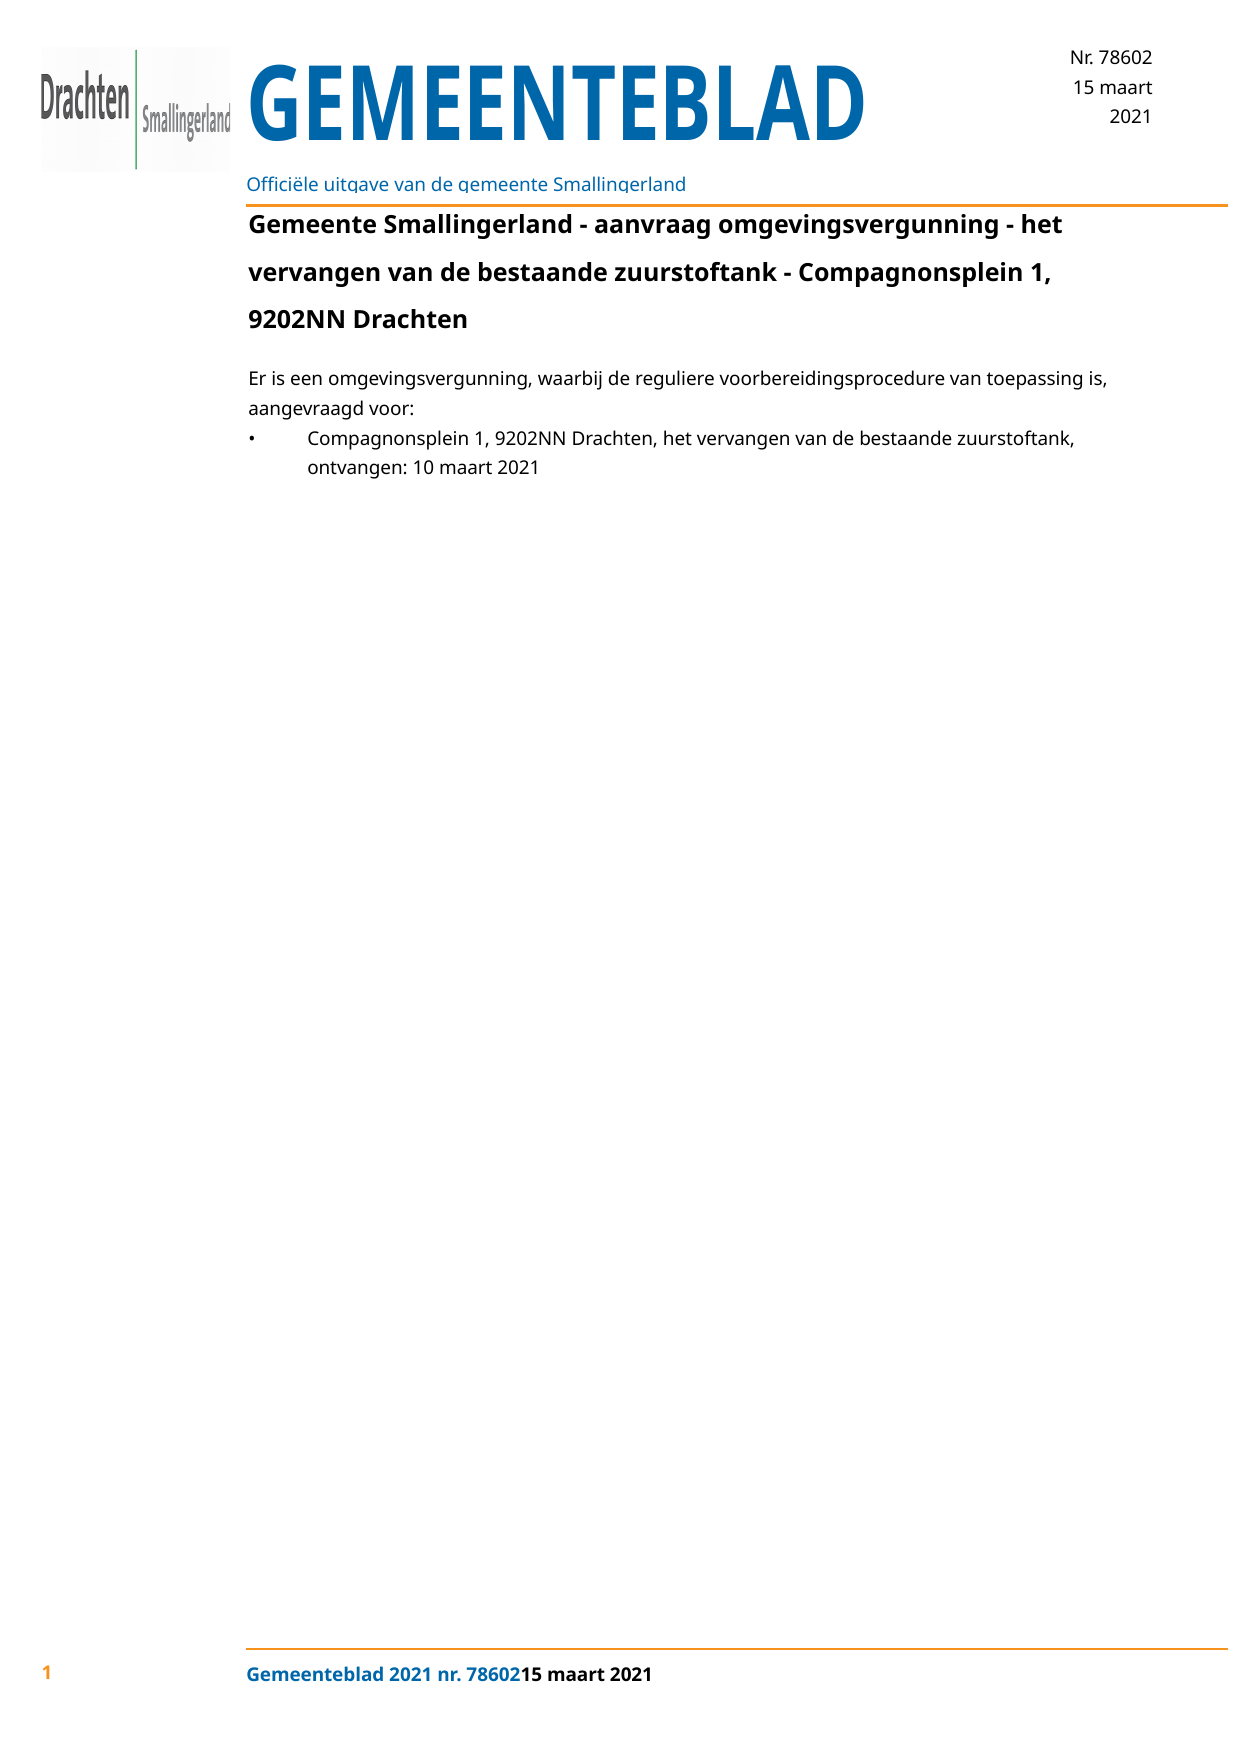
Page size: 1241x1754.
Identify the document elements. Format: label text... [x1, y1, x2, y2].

picture [41, 47, 231, 172]
list Compagnonsplein 1, 9202NN Drachten, het vervangen van de bestaande zuurstoftank, ontvangen: 10 maart 2021 [248, 425, 1152, 480]
text Gemeente Smallingerland - aanvraag omgevingsvergunning - het vervangen van de bestaande zuurstoftank - Compagnonsplein 1, 9202NN Drachten [248, 207, 1152, 336]
text Er is een omgevingsvergunning, waarbij de reguliere voorbereidingsprocedure van toepassing is, aangevraagd voor: [248, 366, 1152, 421]
